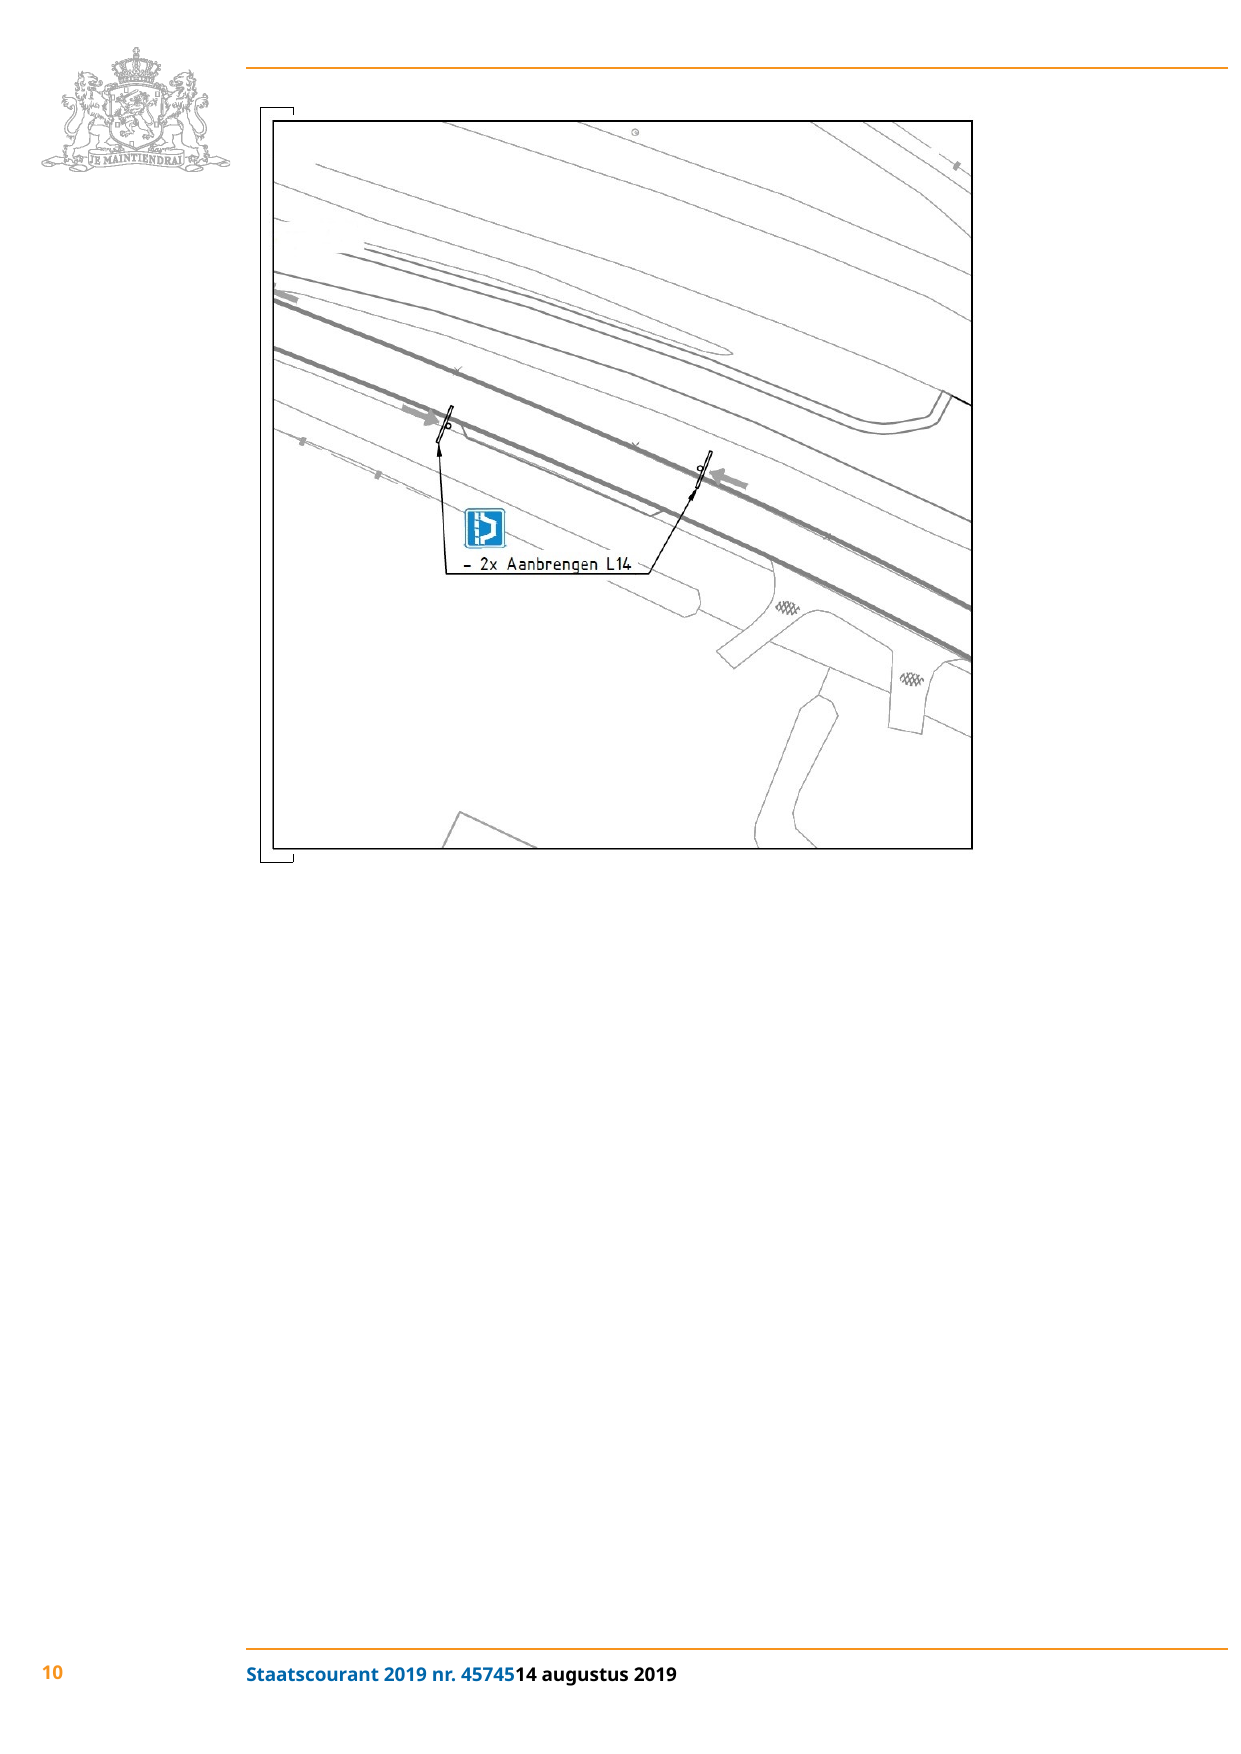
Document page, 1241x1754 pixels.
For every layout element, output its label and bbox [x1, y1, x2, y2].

picture [268, 115, 978, 854]
picture [41, 47, 231, 172]
